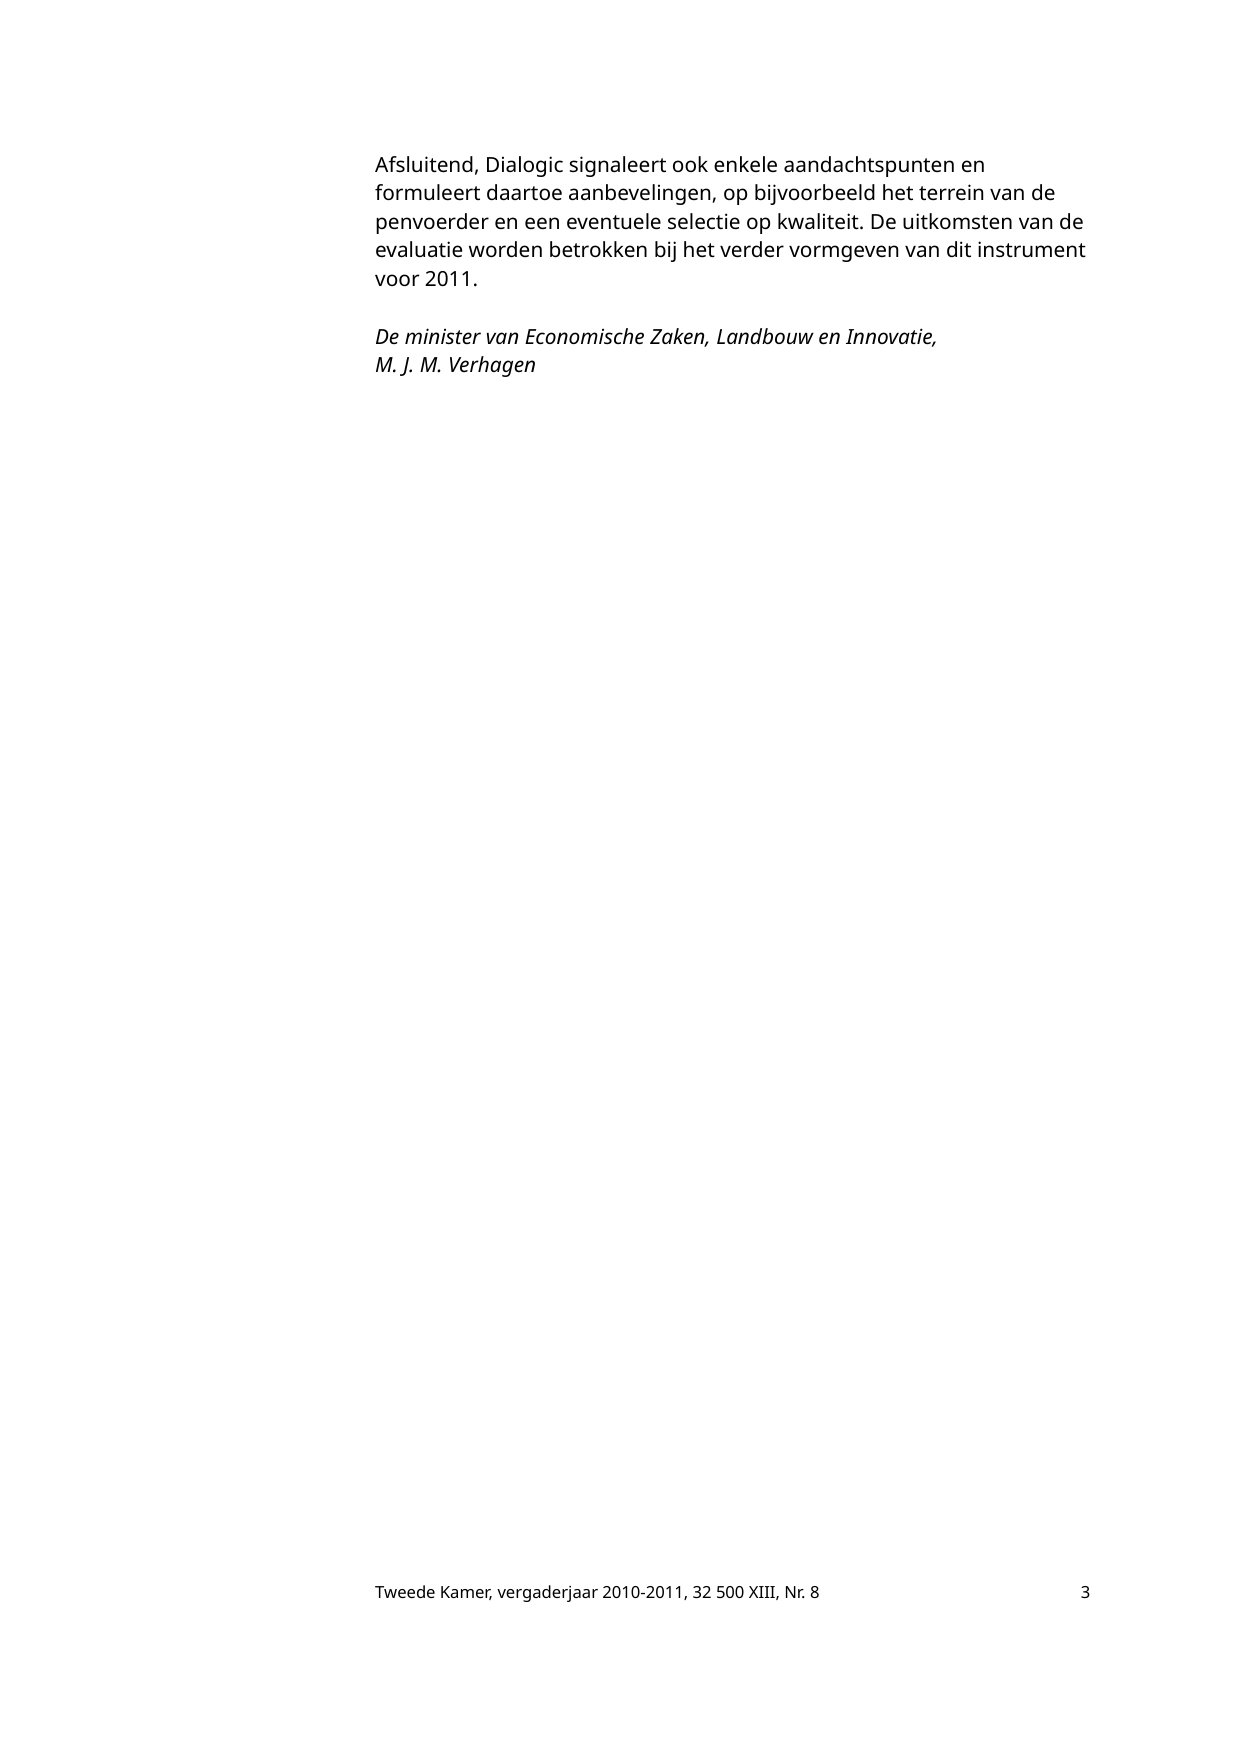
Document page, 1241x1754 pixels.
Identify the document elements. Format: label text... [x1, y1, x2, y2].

text De minister van Economische Zaken, Landbouw en Innovatie, [375, 322, 1090, 351]
text Afsluitend, Dialogic signaleert ook enkele aandachtspunten en formuleert daartoe aanbevelingen, op bijvoorbeeld het terrein van de penvoerder en een eventuele selectie op kwaliteit. De uitkomsten van de evaluatie worden betrokken bij het verder vormgeven van dit instrument voor 2011. [375, 150, 1090, 292]
text M. J. M. Verhagen [375, 351, 1090, 379]
